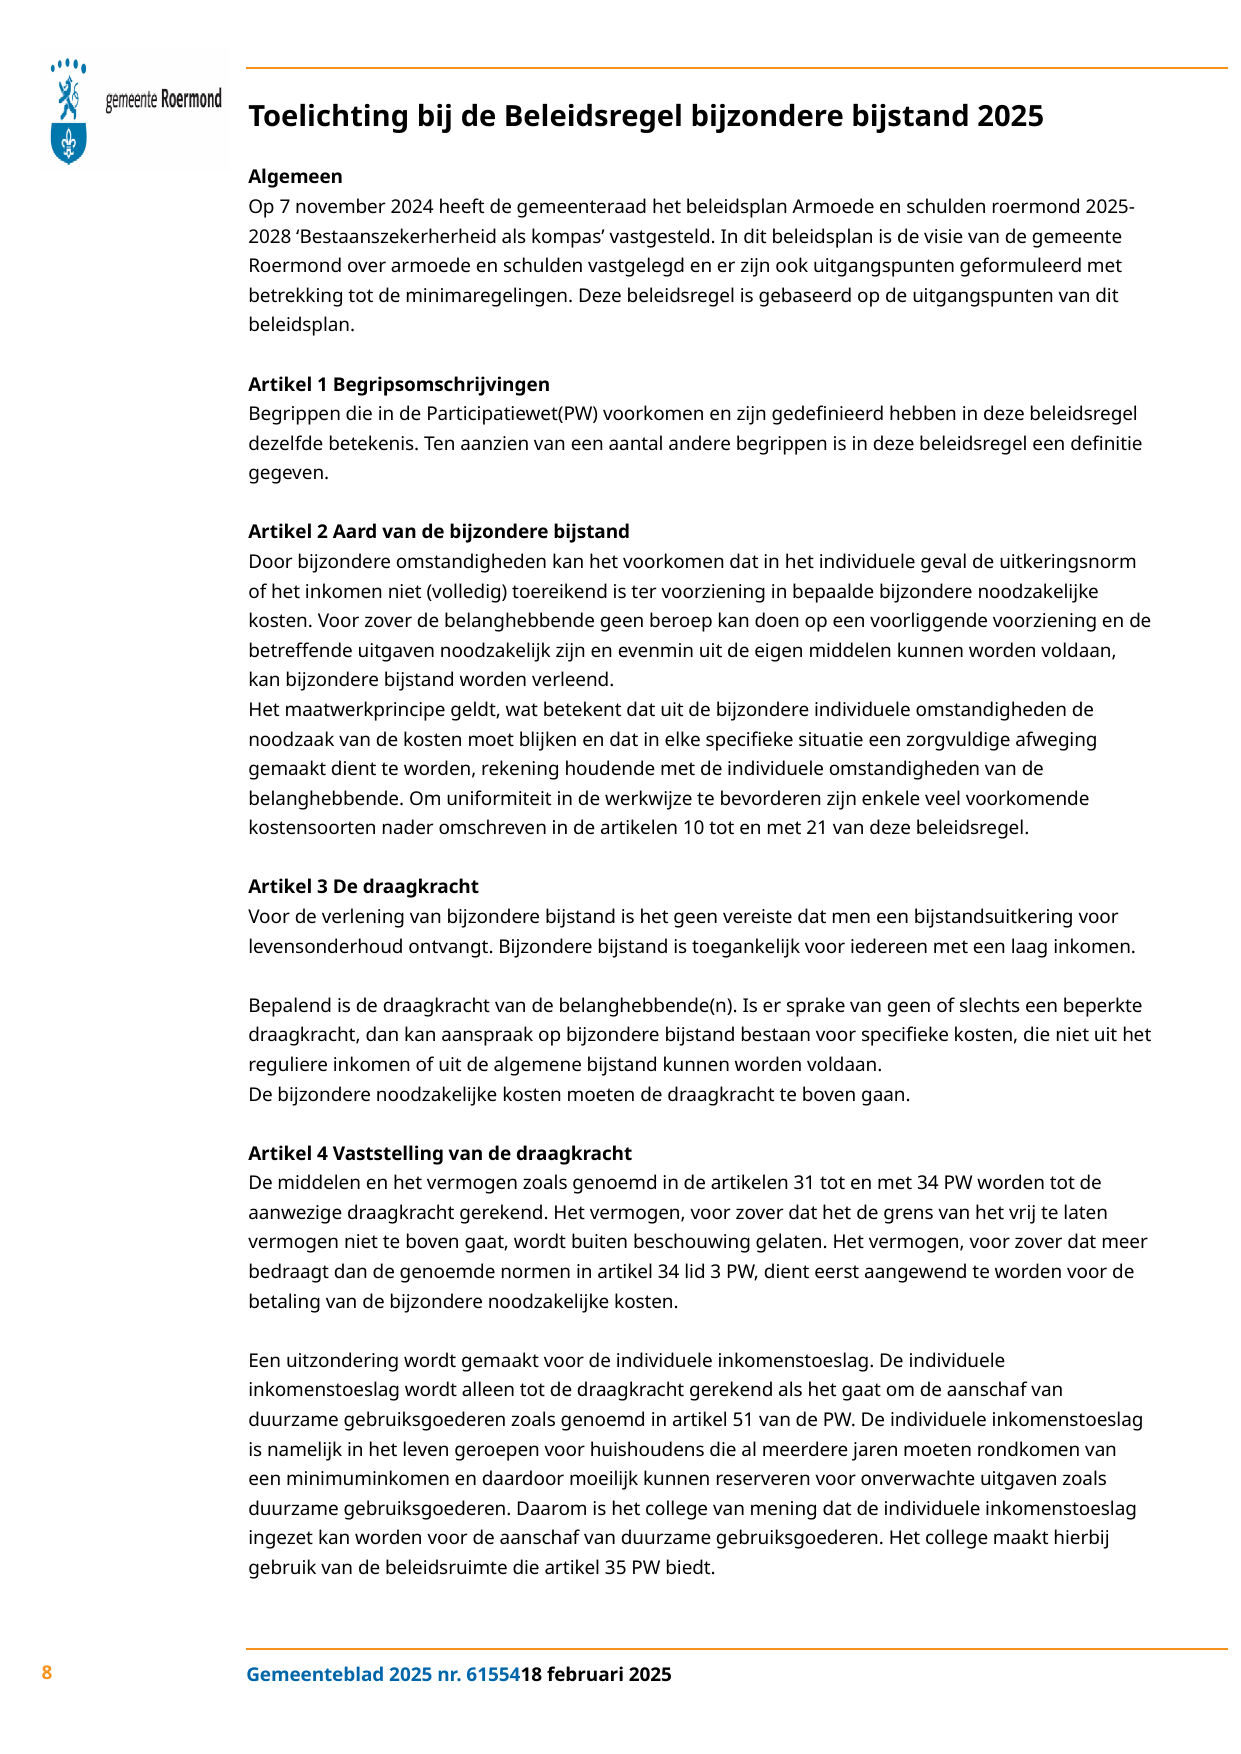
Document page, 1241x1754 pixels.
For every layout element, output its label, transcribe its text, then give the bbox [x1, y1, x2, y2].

text Door bijzondere omstandigheden kan het voorkomen dat in het individuele geval de uitkeringsnorm of het inkomen niet (volledig) toereikend is ter voorziening in bepaalde bijzondere noodzakelijke kosten. Voor zover de belanghebbende geen beroep kan doen op een voorliggende voorziening en de betreffende uitgaven noodzakelijk zijn en evenmin uit de eigen middelen kunnen worden voldaan, kan bijzondere bijstand worden verleend. [248, 548, 1152, 692]
text Toelichting bij de Beleidsregel bijzondere bijstand 2025 [248, 95, 1152, 134]
text Op 7 november 2024 heeft de gemeenteraad het beleidsplan Armoede en schulden roermond 2025-2028 ‘Bestaanszekerherheid als kompas’ vastgesteld. In dit beleidsplan is de visie van de gemeente Roermond over armoede en schulden vastgelegd en er zijn ook uitgangspunten geformuleerd met betrekking tot de minimaregelingen. Deze beleidsregel is gebaseerd op de uitgangspunten van dit beleidsplan. [248, 193, 1152, 337]
text Begrippen die in de Participatiewet(PW) voorkomen en zijn gedefinieerd hebben in deze beleidsregel dezelfde betekenis. Ten aanzien van een aantal andere begrippen is in deze beleidsregel een definitie gegeven. [248, 400, 1152, 485]
text De middelen en het vermogen zoals genoemd in de artikelen 31 tot en met 34 PW worden tot de aanwezige draagkracht gerekend. Het vermogen, voor zover dat het de grens van het vrij te laten vermogen niet te boven gaat, wordt buiten beschouwing gelaten. Het vermogen, voor zover dat meer bedraagt dan de genoemde normen in artikel 34 lid 3 PW, dient eerst aangewend te worden voor de betaling van de bijzondere noodzakelijke kosten. [248, 1169, 1152, 1313]
text De bijzondere noodzakelijke kosten moeten de draagkracht te boven gaan. [248, 1081, 1152, 1106]
text Artikel 2 Aard van de bijzondere bijstand [248, 519, 1152, 544]
text Algemeen [248, 164, 1152, 189]
text Bepalend is de draagkracht van de belanghebbende(n). Is er sprake van geen of slechts een beperkte draagkracht, dan kan aanspraak op bijzondere bijstand bestaan voor specifieke kosten, die niet uit het reguliere inkomen of uit de algemene bijstand kunnen worden voldaan. [248, 992, 1152, 1077]
text Voor de verlening van bijzondere bijstand is het geen vereiste dat men een bijstandsuitkering voor levensonderhoud ontvangt. Bijzondere bijstand is toegankelijk voor iedereen met een laag inkomen. [248, 903, 1152, 958]
text Een uitzondering wordt gemaakt voor de individuele inkomenstoeslag. De individuele inkomenstoeslag wordt alleen tot de draagkracht gerekend als het gaat om de aanschaf van duurzame gebruiksgoederen zoals genoemd in artikel 51 van de PW. De individuele inkomenstoeslag is namelijk in het leven geroepen voor huishoudens die al meerdere jaren moeten rondkomen van een minimuminkomen en daardoor moeilijk kunnen reserveren voor onverwachte uitgaven zoals duurzame gebruiksgoederen. Daarom is het college van mening dat de individuele inkomenstoeslag ingezet kan worden voor de aanschaf van duurzame gebruiksgoederen. Het college maakt hierbij gebruik van de beleidsruimte die artikel 35 PW biedt. [248, 1347, 1152, 1580]
picture [41, 47, 231, 172]
text Artikel 1 Begripsomschrijvingen [248, 371, 1152, 396]
text Artikel 4 Vaststelling van de draagkracht [248, 1140, 1152, 1166]
text Artikel 3 De draagkracht [248, 874, 1152, 899]
text Het maatwerkprincipe geldt, wat betekent dat uit de bijzondere individuele omstandigheden de noodzaak van de kosten moet blijken en dat in elke specifieke situatie een zorgvuldige afweging gemaakt dient te worden, rekening houdende met de individuele omstandigheden van de belanghebbende. Om uniformiteit in de werkwijze te bevorderen zijn enkele veel voorkomende kostensoorten nader omschreven in de artikelen 10 tot en met 21 van deze beleidsregel. [248, 696, 1152, 840]
